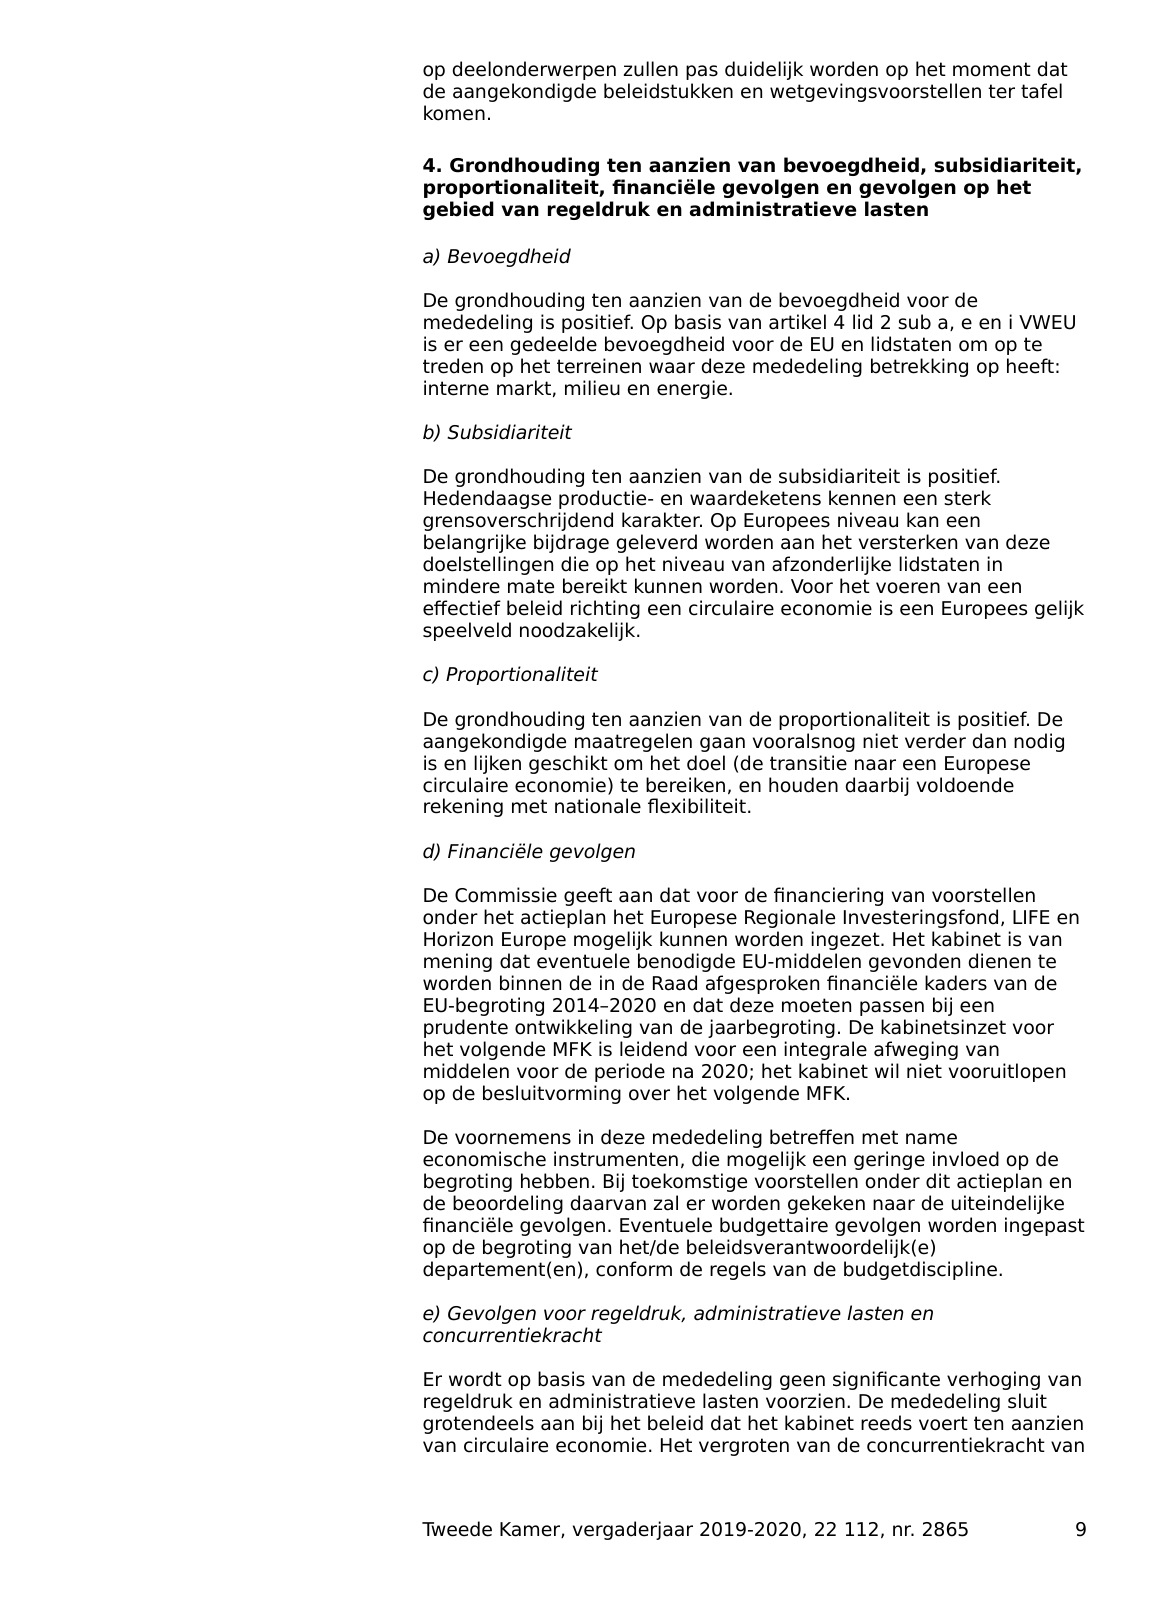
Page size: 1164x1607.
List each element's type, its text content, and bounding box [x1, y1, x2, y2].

text De grondhouding ten aanzien van de subsidiariteit is positief. Hedendaagse productie- en waardeketens kennen een sterk grensoverschrijdend karakter. Op Europees niveau kan een belangrijke bijdrage geleverd worden aan het versterken van deze doelstellingen die op het niveau van afzonderlijke lidstaten in mindere mate bereikt kunnen worden. Voor het voeren van een effectief beleid richting een circulaire economie is een Europees gelijk speelveld noodzakelijk. [422, 466, 1087, 642]
subtitle d) Financiële gevolgen [422, 841, 1087, 863]
text Er wordt op basis van de mededeling geen significante verhoging van regeldruk en administratieve lasten voorzien. De mededeling sluit grotendeels aan bij het beleid dat het kabinet reeds voert ten aanzien van circulaire economie. Het vergroten van de concurrentiekracht van [422, 1369, 1087, 1457]
text op deelonderwerpen zullen pas duidelijk worden op het moment dat de aangekondigde beleidstukken en wetgevingsvoorstellen ter tafel komen. [422, 59, 1087, 125]
text De Commissie geeft aan dat voor de financiering van voorstellen onder het actieplan het Europese Regionale Investeringsfond, LIFE en Horizon Europe mogelijk kunnen worden ingezet. Het kabinet is van mening dat eventuele benodigde EU-middelen gevonden dienen te worden binnen de in de Raad afgesproken financiële kaders van de EU-begroting 2014–2020 en dat deze moeten passen bij een prudente ontwikkeling van de jaarbegroting. De kabinetsinzet voor het volgende MFK is leidend voor een integrale afweging van middelen voor de periode na 2020; het kabinet wil niet vooruitlopen op de besluitvorming over het volgende MFK. [422, 885, 1087, 1104]
subtitle 4. Grondhouding ten aanzien van bevoegdheid, subsidiariteit, proportionaliteit, financiële gevolgen en gevolgen op het gebied van regeldruk en administratieve lasten [422, 155, 1087, 221]
subtitle e) Gevolgen voor regeldruk, administratieve lasten en concurrentiekracht [422, 1303, 1087, 1347]
text De voornemens in deze mededeling betreffen met name economische instrumenten, die mogelijk een geringe invloed op de begroting hebben. Bij toekomstige voorstellen onder dit actieplan en de beoordeling daarvan zal er worden gekeken naar de uiteindelijke financiële gevolgen. Eventuele budgettaire gevolgen worden ingepast op de begroting van het/de beleidsverantwoordelijk(e) departement(en), conform de regels van de budgetdiscipline. [422, 1127, 1087, 1281]
subtitle b) Subsidiariteit [422, 422, 1087, 444]
text De grondhouding ten aanzien van de proportionaliteit is positief. De aangekondigde maatregelen gaan vooralsnog niet verder dan nodig is en lijken geschikt om het doel (de transitie naar een Europese circulaire economie) te bereiken, en houden daarbij voldoende rekening met nationale flexibiliteit. [422, 708, 1087, 818]
subtitle a) Bevoegdheid [422, 246, 1087, 268]
subtitle c) Proportionaliteit [422, 664, 1087, 686]
text De grondhouding ten aanzien van de bevoegdheid voor de mededeling is positief. Op basis van artikel 4 lid 2 sub a, e en i VWEU is er een gedeelde bevoegdheid voor de EU en lidstaten om op te treden op het terreinen waar deze mededeling betrekking op heeft: interne markt, milieu en energie. [422, 290, 1087, 400]
